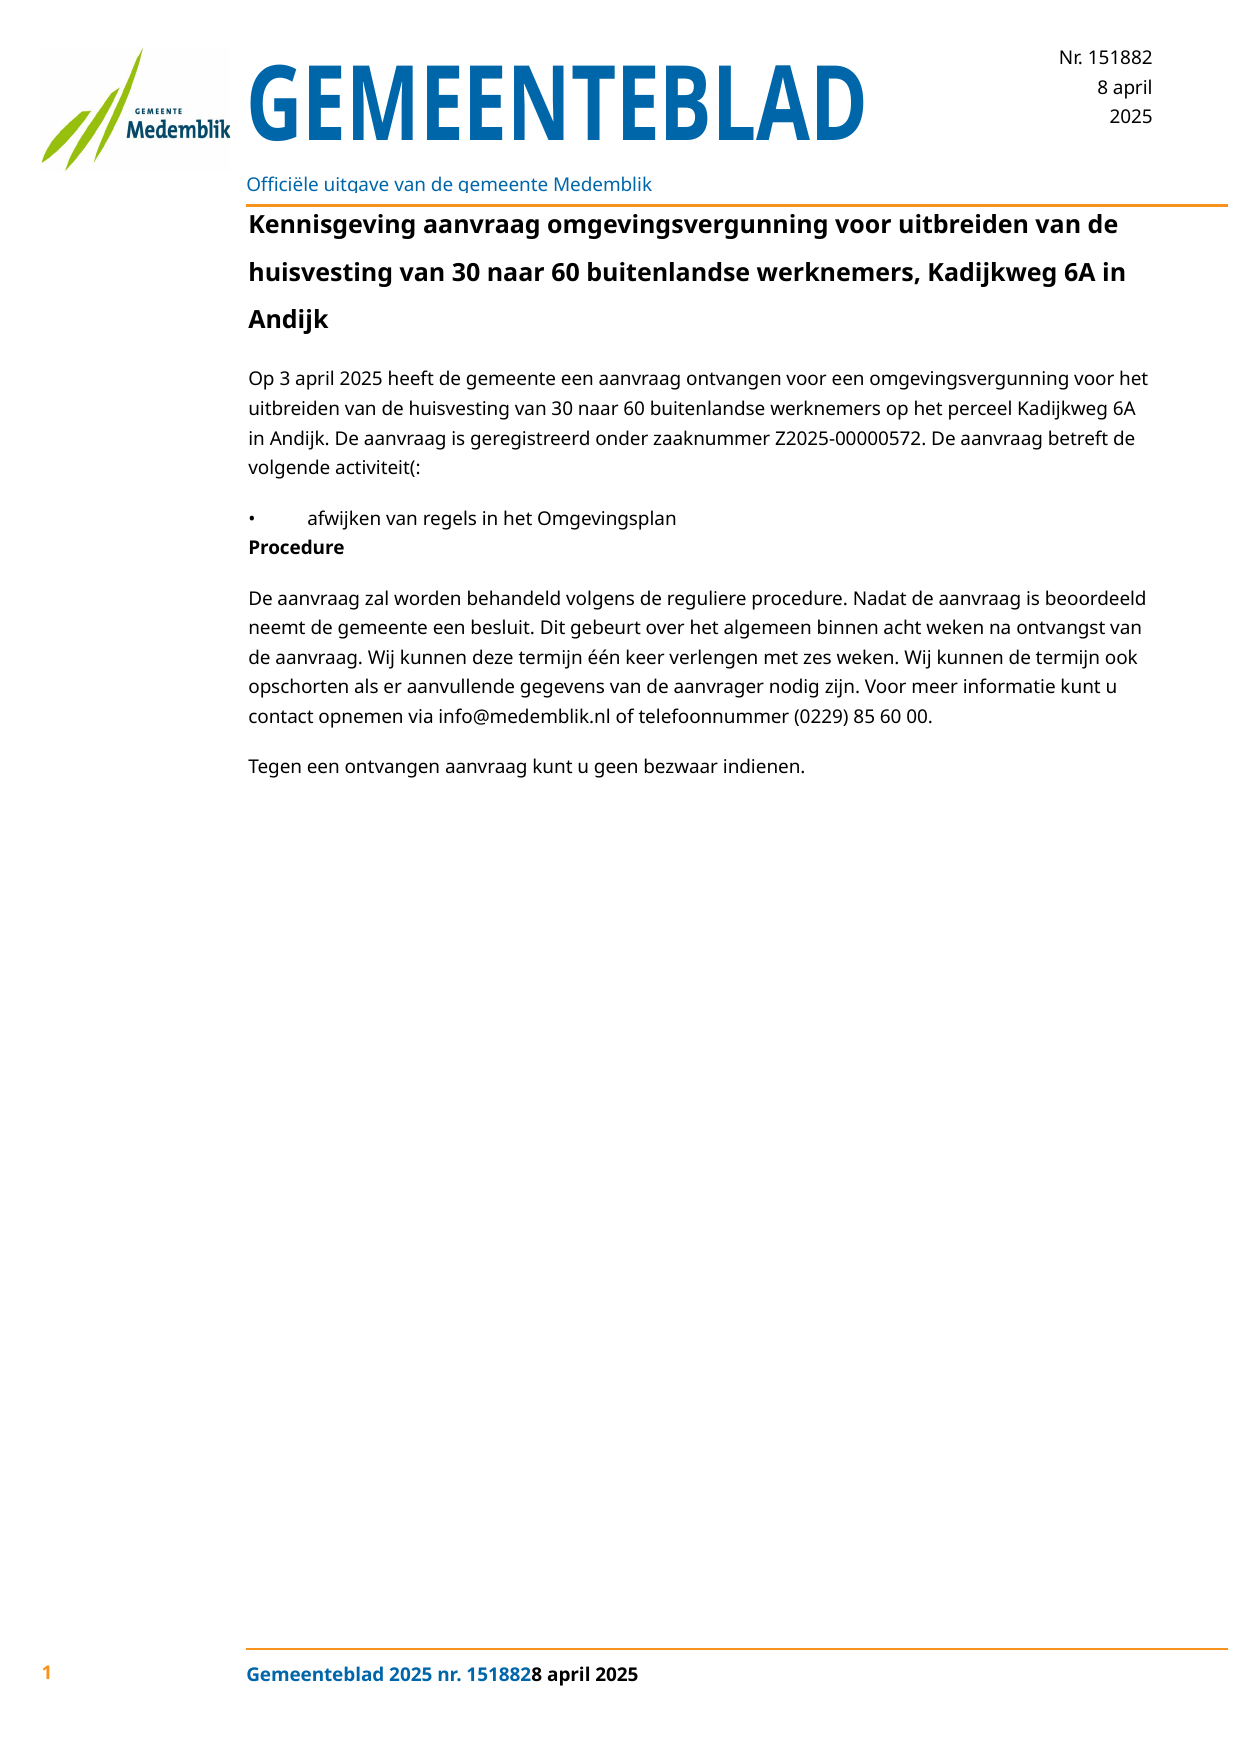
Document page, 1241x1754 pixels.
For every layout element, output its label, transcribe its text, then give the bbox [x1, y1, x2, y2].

text De aanvraag zal worden behandeld volgens de reguliere procedure. Nadat de aanvraag is beoordeeld neemt de gemeente een besluit. Dit gebeurt over het algemeen binnen acht weken na ontvangst van de aanvraag. Wij kunnen deze termijn één keer verlengen met zes weken. Wij kunnen de termijn ook opschorten als er aanvullende gegevens van de aanvrager nodig zijn. Voor meer informatie kunt u contact opnemen via info@medemblik.nl of telefoonnummer (0229) 85 60 00. [248, 585, 1152, 729]
text Procedure [248, 534, 1152, 560]
list afwijken van regels in het Omgevingsplan [248, 505, 1152, 530]
text Op 3 april 2025 heeft de gemeente een aanvraag ontvangen voor een omgevingsvergunning voor het uitbreiden van de huisvesting van 30 naar 60 buitenlandse werknemers op het perceel Kadijkweg 6A in Andijk. De aanvraag is geregistreerd onder zaaknummer Z2025-00000572. De aanvraag betreft de volgende activiteit(: [248, 366, 1152, 480]
text Tegen een ontvangen aanvraag kunt u geen bezwaar indienen. [248, 753, 1152, 779]
text Kennisgeving aanvraag omgevingsvergunning voor uitbreiden van de huisvesting van 30 naar 60 buitenlandse werknemers, Kadijkweg 6A in Andijk [248, 207, 1152, 336]
picture [41, 47, 231, 172]
